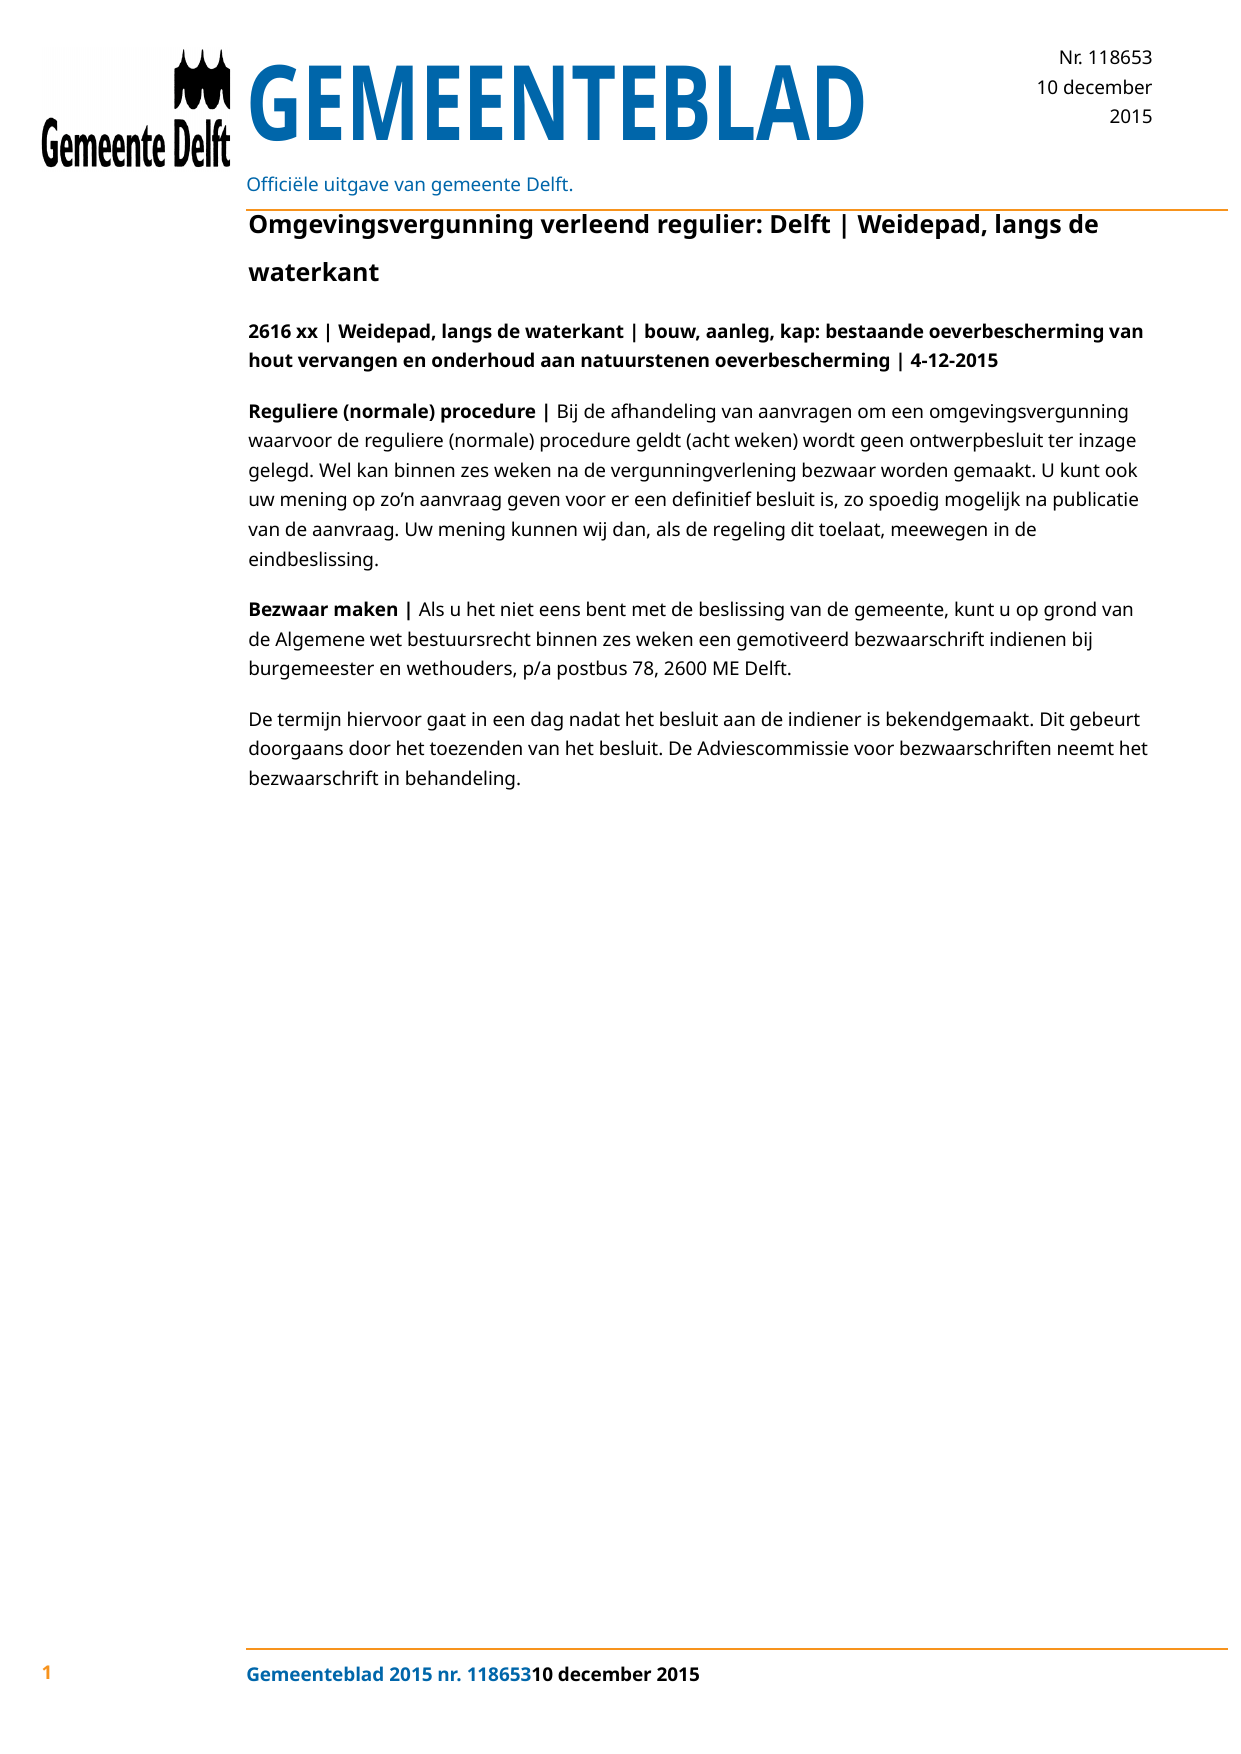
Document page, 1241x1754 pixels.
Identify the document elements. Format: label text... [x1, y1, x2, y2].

text Reguliere (normale) procedure | Bij de afhandeling van aanvragen om een omgevingsvergunning waarvoor de reguliere (normale) procedure geldt (acht weken) wordt geen ontwerpbesluit ter inzage gelegd. Wel kan binnen zes weken na de vergunningverlening bezwaar worden gemaakt. U kunt ook uw mening op zo’n aanvraag geven voor er een definitief besluit is, zo spoedig mogelijk na publicatie van de aanvraag. Uw mening kunnen wij dan, als de regeling dit toelaat, meewegen in de eindbeslissing. [248, 398, 1152, 572]
text Omgevingsvergunning verleend regulier: Delft | Weidepad, langs de waterkant [248, 211, 1152, 288]
text De termijn hiervoor gaat in een dag nadat het besluit aan de indiener is bekendgemaakt. Dit gebeurt doorgaans door het toezenden van het besluit. De Adviescommissie voor bezwaarschriften neemt het bezwaarschrift in behandeling. [248, 706, 1152, 791]
picture [41, 47, 231, 172]
text Bezwaar maken | Als u het niet eens bent met de beslissing van de gemeente, kunt u op grond van de Algemene wet bestuursrecht binnen zes weken een gemotiveerd bezwaarschrift indienen bij burgemeester en wethouders, p/a postbus 78, 2600 ME Delft. [248, 596, 1152, 681]
text 2616 xx | Weidepad, langs de waterkant | bouw, aanleg, kap: bestaande oeverbescherming van hout vervangen en onderhoud aan natuurstenen oeverbescherming | 4-12-2015 [248, 318, 1152, 373]
